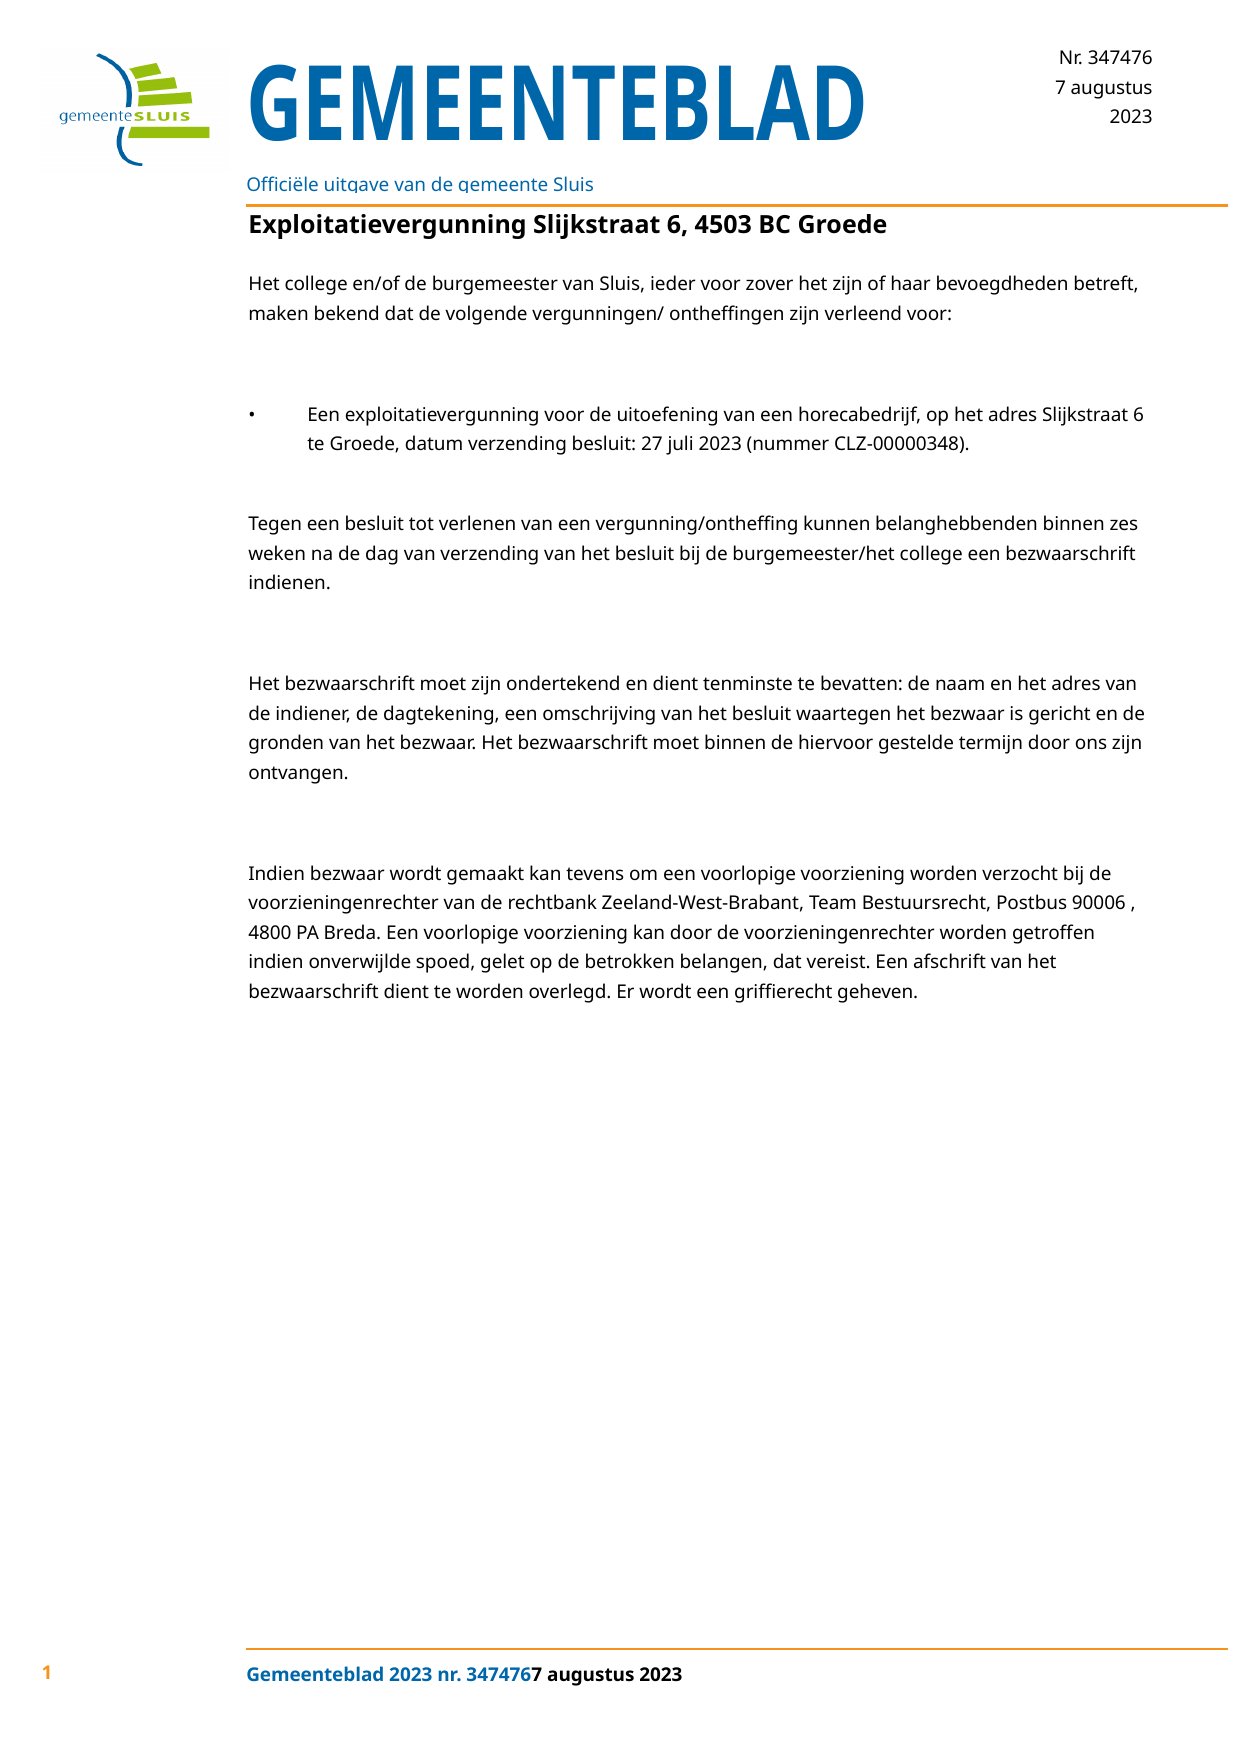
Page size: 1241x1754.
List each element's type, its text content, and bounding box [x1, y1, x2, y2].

list Een exploitatievergunning voor de uitoefening van een horecabedrijf, op het adres Slijkstraat 6 te Groede, datum verzending besluit: 27 juli 2023 (nummer CLZ-00000348). [248, 401, 1152, 456]
text Exploitatievergunning Slijkstraat 6, 4503 BC Groede [248, 207, 1152, 241]
text Indien bezwaar wordt gemaakt kan tevens om een voorlopige voorziening worden verzocht bij de voorzieningenrechter van de rechtbank Zeeland-West-Brabant, Team Bestuursrecht, Postbus 90006 , 4800 PA Breda. Een voorlopige voorziening kan door de voorzieningenrechter worden getroffen indien onverwijlde spoed, gelet op de betrokken belangen, dat vereist. Een afschrift van het bezwaarschrift dient te worden overlegd. Er wordt een griffierecht geheven. [248, 860, 1152, 1004]
text Het bezwaarschrift moet zijn ondertekend en dient tenminste te bevatten: de naam en het adres van de indiener, de dagtekening, een omschrijving van het besluit waartegen het bezwaar is gericht en de gronden van het bezwaar. Het bezwaarschrift moet binnen de hiervoor gestelde termijn door ons zijn ontvangen. [248, 670, 1152, 785]
text Tegen een besluit tot verlenen van een vergunning/ontheffing kunnen belanghebbenden binnen zes weken na de dag van verzending van het besluit bij de burgemeester/het college een bezwaarschrift indienen. [248, 510, 1152, 595]
text Het college en/of de burgemeester van Sluis, ieder voor zover het zijn of haar bevoegdheden betreft, maken bekend dat de volgende vergunningen/ ontheffingen zijn verleend voor: [248, 270, 1152, 326]
picture [41, 47, 231, 172]
